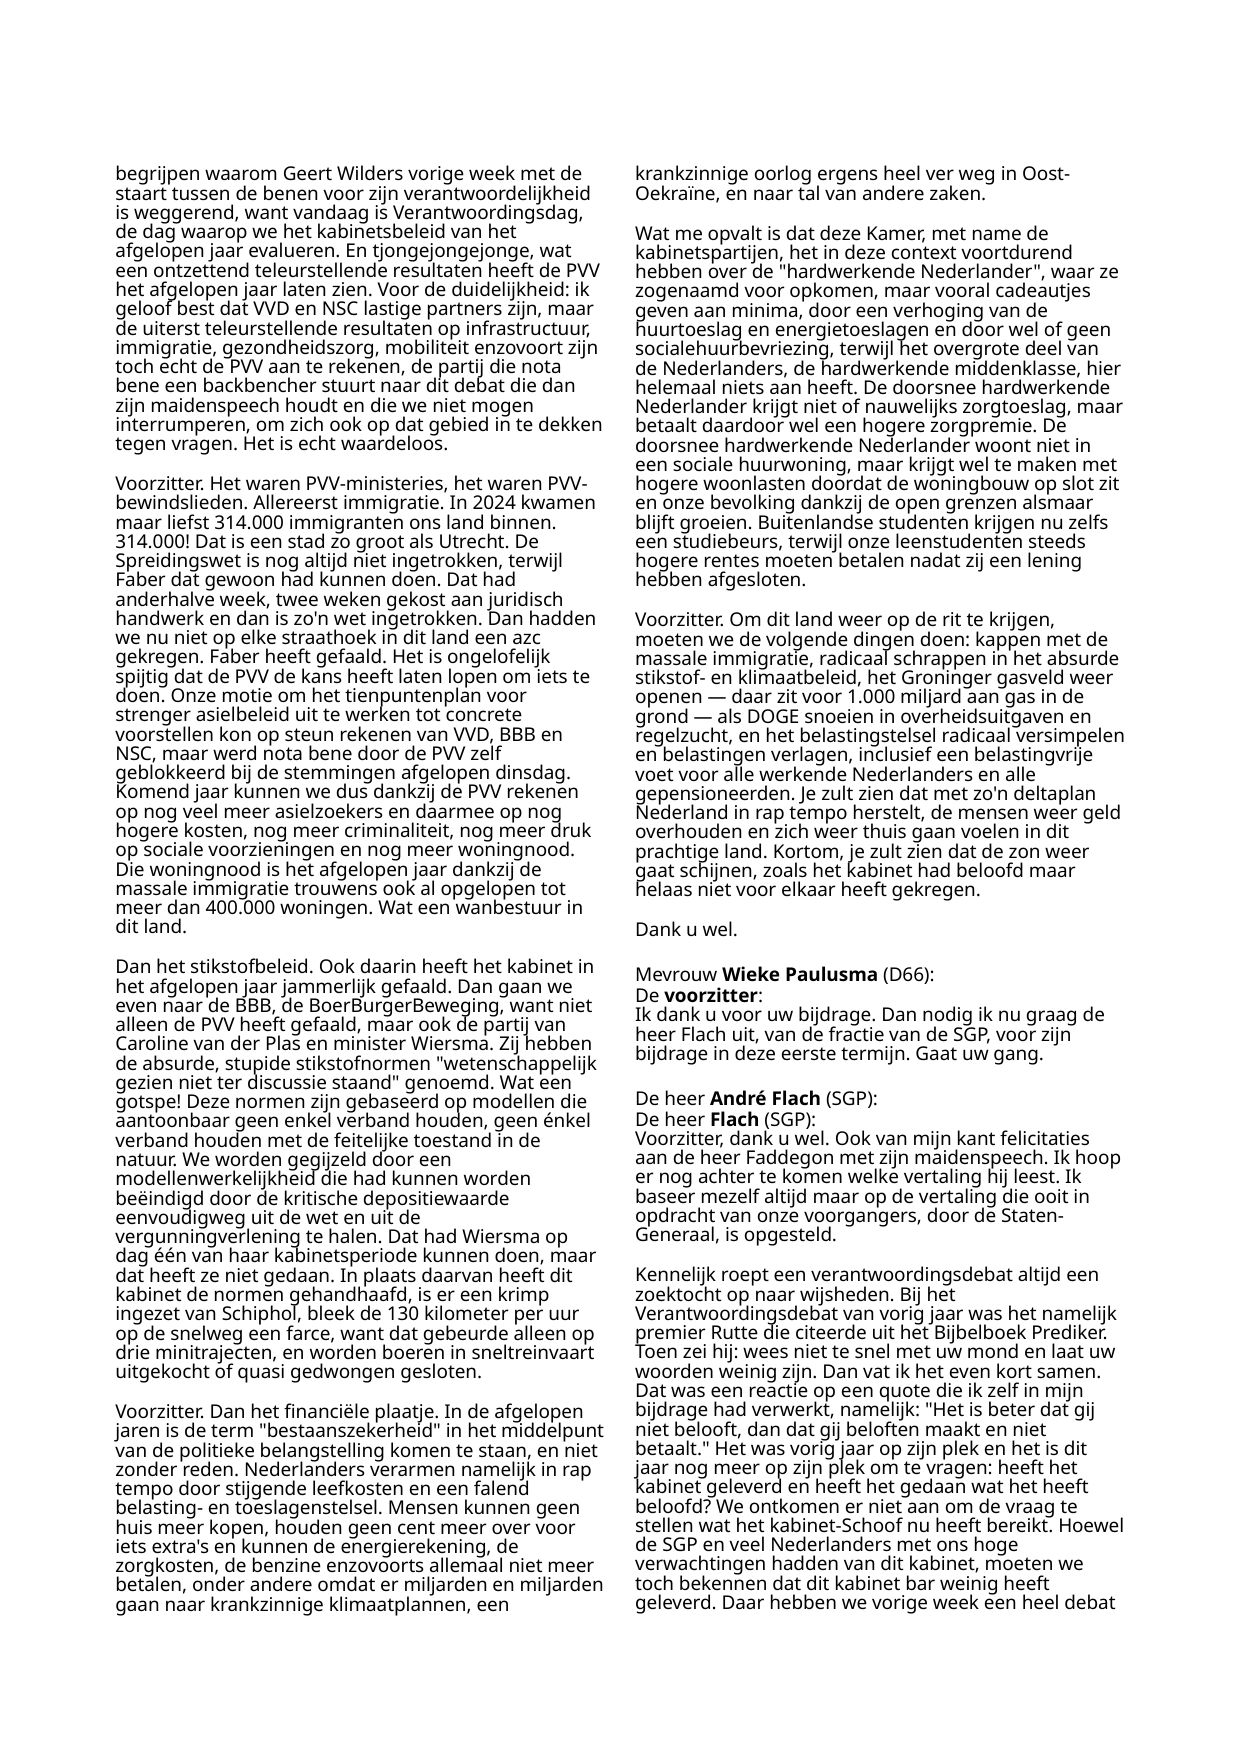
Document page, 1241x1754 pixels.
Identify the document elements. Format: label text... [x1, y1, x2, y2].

text Kennelijk roept een verantwoordingsdebat altijd een zoektocht op naar wijsheden. Bij het Verantwoordingsdebat van vorig jaar was het namelijk premier Rutte die citeerde uit het Bijbelboek Prediker. Toen zei hij: wees niet te snel met uw mond en laat uw woorden weinig zijn. Dan vat ik het even kort samen. Dat was een reactie op een quote die ik zelf in mijn bijdrage had verwerkt, namelijk: "Het is beter dat gij niet belooft, dan dat gij beloften maakt en niet betaalt." Het was vorig jaar op zijn plek en het is dit jaar nog meer op zijn plek om te vragen: heeft het kabinet geleverd en heeft het gedaan wat het heeft beloofd? We ontkomen er niet aan om de vraag te stellen wat het kabinet-Schoof nu heeft bereikt. Hoewel de SGP en veel Nederlanders met ons hoge verwachtingen hadden van dit kabinet, moeten we toch bekennen dat dit kabinet bar weinig heeft geleverd. Daar hebben we vorige week een heel debat [635, 1266, 1125, 1613]
text Voorzitter. Het waren PVV-ministeries, het waren PVV-bewindslieden. Allereerst immigratie. In 2024 kwamen maar liefst 314.000 immigranten ons land binnen. 314.000! Dat is een stad zo groot als Utrecht. De Spreidingswet is nog altijd niet ingetrokken, terwijl Faber dat gewoon had kunnen doen. Dat had anderhalve week, twee weken gekost aan juridisch handwerk en dan is zo'n wet ingetrokken. Dan hadden we nu niet op elke straathoek in dit land een azc gekregen. Faber heeft gefaald. Het is ongelofelijk spijtig dat de PVV de kans heeft laten lopen om iets te doen. Onze motie om het tienpuntenplan voor strenger asielbeleid uit te werken tot concrete voorstellen kon op steun rekenen van VVD, BBB en NSC, maar werd nota bene door de PVV zelf geblokkeerd bij de stemmingen afgelopen dinsdag. Komend jaar kunnen we dus dankzij de PVV rekenen op nog veel meer asielzoekers en daarmee op nog hogere kosten, nog meer criminaliteit, nog meer druk op sociale voorzieningen en nog meer woningnood. Die woningnood is het afgelopen jaar dankzij de massale immigratie trouwens ook al opgelopen tot meer dan 400.000 woningen. Wat een wanbestuur in dit land. [115, 475, 605, 938]
text Mevrouw Wieke Paulusma (D66): [635, 961, 1125, 987]
text Voorzitter. Dan het financiële plaatje. In de afgelopen jaren is de term "bestaanszekerheid" in het middelpunt van de politieke belangstelling komen te staan, en niet zonder reden. Nederlanders verarmen namelijk in rap tempo door stijgende leefkosten en een falend belasting- en toeslagenstelsel. Mensen kunnen geen huis meer kopen, houden geen cent meer over voor iets extra's en kunnen de energierekening, de zorgkosten, de benzine enzovoorts allemaal niet meer betalen, onder andere omdat er miljarden en miljarden gaan naar krankzinnige klimaatplannen, een [115, 1403, 605, 1615]
text De heer Flach (SGP): [635, 1111, 1125, 1130]
text De heer André Flach (SGP): [635, 1085, 1125, 1111]
text Ik dank u voor uw bijdrage. Dan nodig ik nu graag de heer Flach uit, van de fractie van de SGP, voor zijn bijdrage in deze eerste termijn. Gaat uw gang. [635, 1006, 1125, 1064]
text Dan het stikstofbeleid. Ook daarin heeft het kabinet in het afgelopen jaar jammerlijk gefaald. Dan gaan we even naar de BBB, de BoerBurgerBeweging, want niet alleen de PVV heeft gefaald, maar ook de partij van Caroline van der Plas en minister Wiersma. Zij hebben de absurde, stupide stikstofnormen "wetenschappelijk gezien niet ter discussie staand" genoemd. Wat een gotspe! Deze normen zijn gebaseerd op modellen die aantoonbaar geen enkel verband houden, geen énkel verband houden met de feitelijke toestand in de natuur. We worden gegijzeld door een modellenwerkelijkheid die had kunnen worden beëindigd door de kritische depositiewaarde eenvoudigweg uit de wet en uit de vergunningverlening te halen. Dat had Wiersma op dag één van haar kabinetsperiode kunnen doen, maar dat heeft ze niet gedaan. In plaats daarvan heeft dit kabinet de normen gehandhaafd, is er een krimp ingezet van Schiphol, bleek de 130 kilometer per uur op de snelweg een farce, want dat gebeurde alleen op drie minitrajecten, en worden boeren in sneltreinvaart uitgekocht of quasi gedwongen gesloten. [115, 958, 605, 1382]
text begrijpen waarom Geert Wilders vorige week met de staart tussen de benen voor zijn verantwoordelijkheid is weggerend, want vandaag is Verantwoordingsdag, de dag waarop we het kabinetsbeleid van het afgelopen jaar evalueren. En tjongejongejonge, wat een ontzettend teleurstellende resultaten heeft de PVV het afgelopen jaar laten zien. Voor de duidelijkheid: ik geloof best dat VVD en NSC lastige partners zijn, maar de uiterst teleurstellende resultaten op infrastructuur, immigratie, gezondheidszorg, mobiliteit enzovoort zijn toch echt de PVV aan te rekenen, de partij die nota bene een backbencher stuurt naar dit debat die dan zijn maidenspeech houdt en die we niet mogen interrumperen, om zich ook op dat gebied in te dekken tegen vragen. Het is echt waardeloos. [115, 165, 605, 454]
text Wat me opvalt is dat deze Kamer, met name de kabinetspartijen, het in deze context voortdurend hebben over de "hardwerkende Nederlander", waar ze zogenaamd voor opkomen, maar vooral cadeautjes geven aan minima, door een verhoging van de huurtoeslag en energietoeslagen en door wel of geen socialehuurbevriezing, terwijl het overgrote deel van de Nederlanders, de hardwerkende middenklasse, hier helemaal niets aan heeft. De doorsnee hardwerkende Nederlander krijgt niet of nauwelijks zorgtoeslag, maar betaalt daardoor wel een hogere zorgpremie. De doorsnee hardwerkende Nederlander woont niet in een sociale huurwoning, maar krijgt wel te maken met hogere woonlasten doordat de woningbouw op slot zit en onze bevolking dankzij de open grenzen alsmaar blijft groeien. Buitenlandse studenten krijgen nu zelfs een studiebeurs, terwijl onze leenstudenten steeds hogere rentes moeten betalen nadat zij een lening hebben afgesloten. [635, 224, 1125, 591]
text Dank u wel. [635, 921, 1125, 941]
text De voorzitter: [635, 987, 1125, 1006]
text krankzinnige oorlog ergens heel ver weg in Oost-Oekraïne, en naar tal van andere zaken. [635, 165, 1125, 204]
text Voorzitter, dank u wel. Ook van mijn kant felicitaties aan de heer Faddegon met zijn maidenspeech. Ik hoop er nog achter te komen welke vertaling hij leest. Ik baseer mezelf altijd maar op de vertaling die ooit in opdracht van onze voorgangers, door de Staten-Generaal, is opgesteld. [635, 1130, 1125, 1246]
text Voorzitter. Om dit land weer op de rit te krijgen, moeten we de volgende dingen doen: kappen met de massale immigratie, radicaal schrappen in het absurde stikstof- en klimaatbeleid, het Groninger gasveld weer openen — daar zit voor 1.000 miljard aan gas in de grond — als DOGE snoeien in overheidsuitgaven en regelzucht, en het belastingstelsel radicaal versimpelen en belastingen verlagen, inclusief een belastingvrije voet voor alle werkende Nederlanders en alle gepensioneerden. Je zult zien dat met zo'n deltaplan Nederland in rap tempo herstelt, de mensen weer geld overhouden en zich weer thuis gaan voelen in dit prachtige land. Kortom, je zult zien dat de zon weer gaat schijnen, zoals het kabinet had beloofd maar helaas niet voor elkaar heeft gekregen. [635, 611, 1125, 901]
